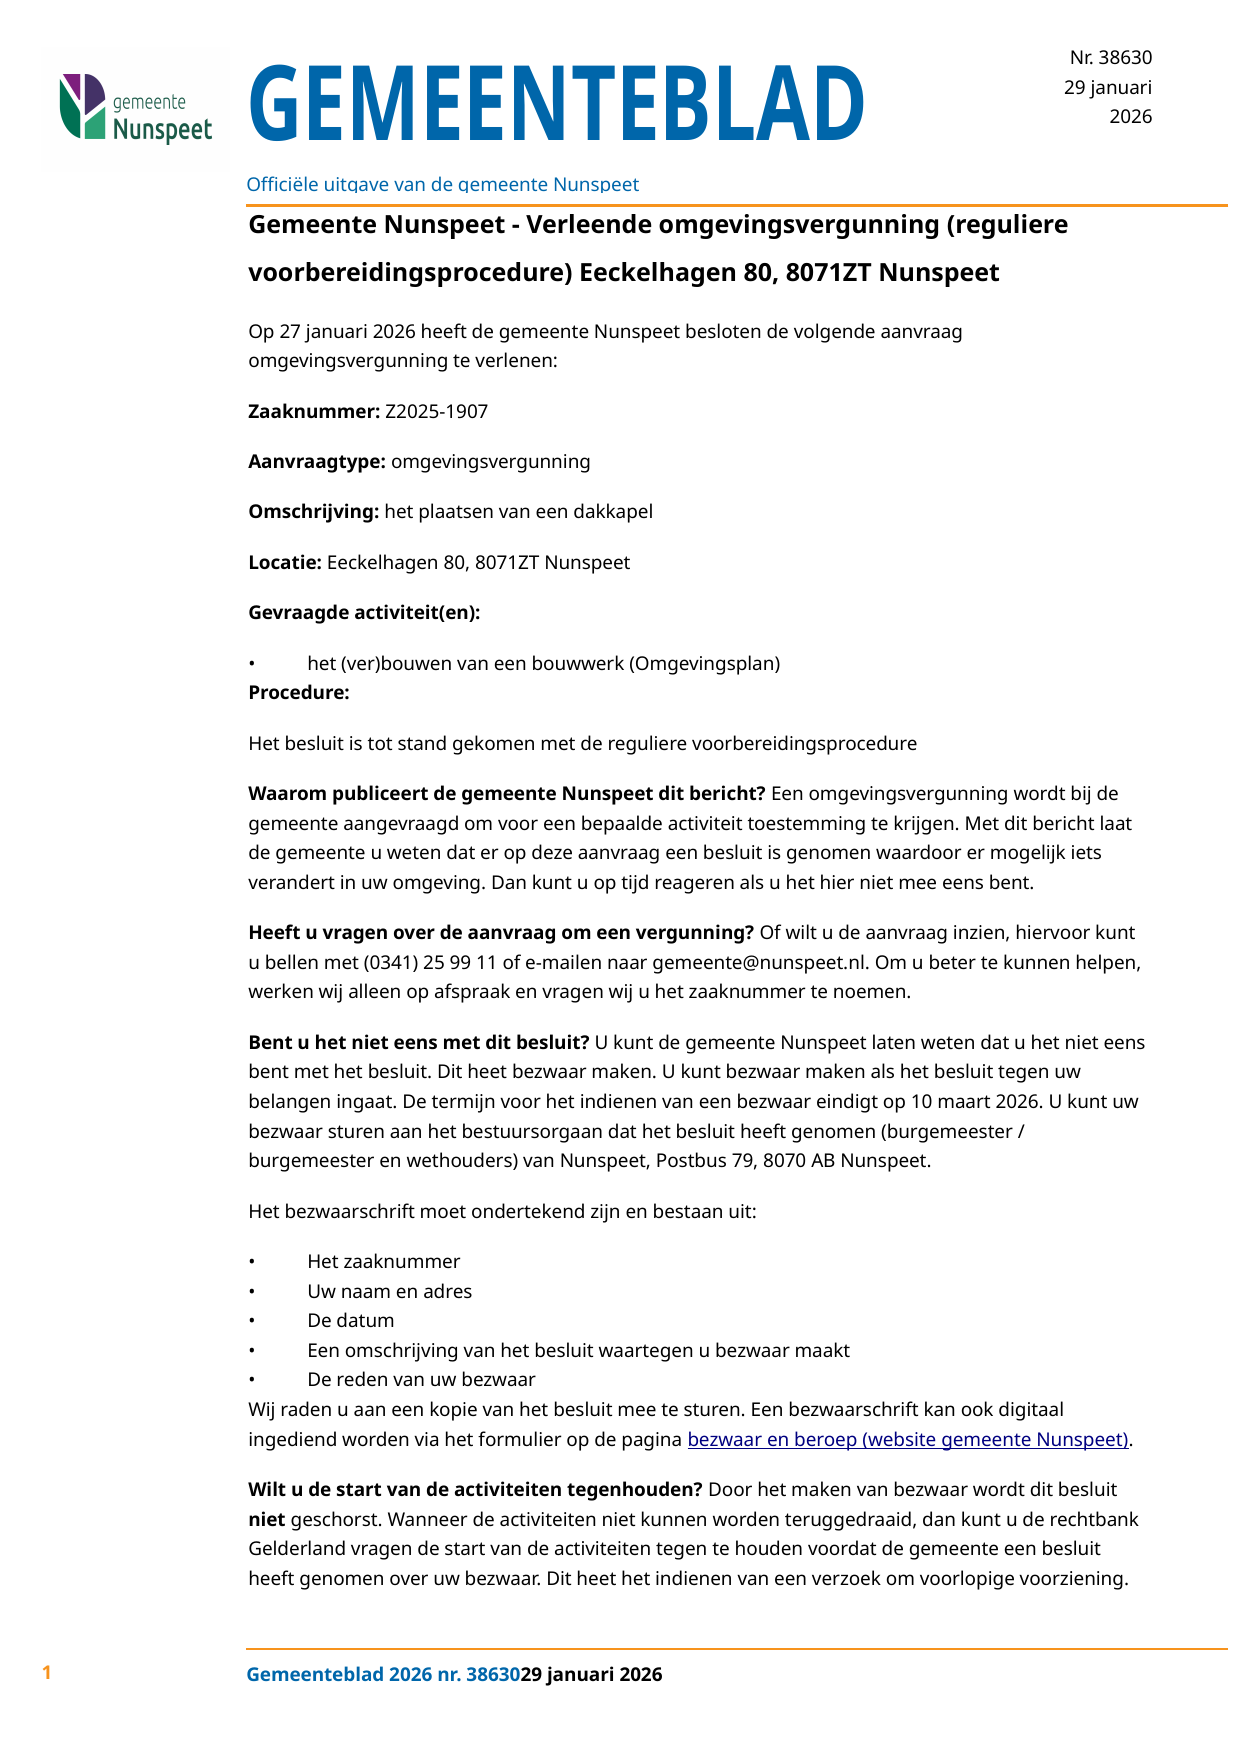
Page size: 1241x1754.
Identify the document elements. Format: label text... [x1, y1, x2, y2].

list Een omschrijving van het besluit waartegen u bezwaar maakt [248, 1337, 1152, 1363]
text Zaaknummer: Z2025-1907 [248, 398, 1152, 424]
text Gemeente Nunspeet - Verleende omgevingsvergunning (reguliere voorbereidingsprocedure) Eeckelhagen 80, 8071ZT Nunspeet [248, 207, 1152, 288]
text Gevraagde activiteit(en): [248, 599, 1152, 625]
list Het zaaknummer [248, 1248, 1152, 1274]
text Waarom publiceert de gemeente Nunspeet dit bericht? Een omgevingsvergunning wordt bij de gemeente aangevraagd om voor een bepaalde activiteit toestemming te krijgen. Met dit bericht laat de gemeente u weten dat er op deze aanvraag een besluit is genomen waardoor er mogelijk iets verandert in uw omgeving. Dan kunt u op tijd reageren als u het hier niet mee eens bent. [248, 780, 1152, 895]
text Wilt u de start van de activiteiten tegenhouden? Door het maken van bezwaar wordt dit besluit niet geschorst. Wanneer de activiteiten niet kunnen worden teruggedraaid, dan kunt u de rechtbank Gelderland vragen de start van de activiteiten tegen te houden voordat de gemeente een besluit heeft genomen over uw bezwaar. Dit heet het indienen van een verzoek om voorlopige voorziening. [248, 1476, 1152, 1591]
picture [41, 47, 231, 172]
text Omschrijving: het plaatsen van een dakkapel [248, 499, 1152, 524]
list De datum [248, 1307, 1152, 1333]
text Op 27 januari 2026 heeft de gemeente Nunspeet besloten de volgende aanvraag omgevingsvergunning te verlenen: [248, 318, 1152, 373]
list Uw naam en adres [248, 1278, 1152, 1304]
text Bent u het niet eens met dit besluit? U kunt de gemeente Nunspeet laten weten dat u het niet eens bent met het besluit. Dit heet bezwaar maken. U kunt bezwaar maken als het besluit tegen uw belangen ingaat. De termijn voor het indienen van een bezwaar eindigt op 10 maart 2026. U kunt uw bezwaar sturen aan het bestuursorgaan dat het besluit heeft genomen (burgemeester / burgemeester en wethouders) van Nunspeet, Postbus 79, 8070 AB Nunspeet. [248, 1029, 1152, 1173]
text Procedure: [248, 679, 1152, 705]
list De reden van uw bezwaar [248, 1367, 1152, 1392]
text Het bezwaarschrift moet ondertekend zijn en bestaan uit: [248, 1198, 1152, 1224]
text Aanvraagtype: omgevingsvergunning [248, 448, 1152, 474]
list het (ver)bouwen van een bouwwerk (Omgevingsplan) [248, 650, 1152, 676]
text Locatie: Eeckelhagen 80, 8071ZT Nunspeet [248, 549, 1152, 575]
text Heeft u vragen over de aanvraag om een vergunning? Of wilt u de aanvraag inzien, hiervoor kunt u bellen met (0341) 25 99 11 of e-mailen naar gemeente@nunspeet.nl. Om u beter te kunnen helpen, werken wij alleen op afspraak en vragen wij u het zaaknummer te noemen. [248, 919, 1152, 1004]
text Het besluit is tot stand gekomen met de reguliere voorbereidingsprocedure [248, 730, 1152, 756]
text Wij raden u aan een kopie van het besluit mee te sturen. Een bezwaarschrift kan ook digitaal ingediend worden via het formulier op de pagina bezwaar en beroep (website gemeente Nunspeet). [248, 1396, 1152, 1452]
